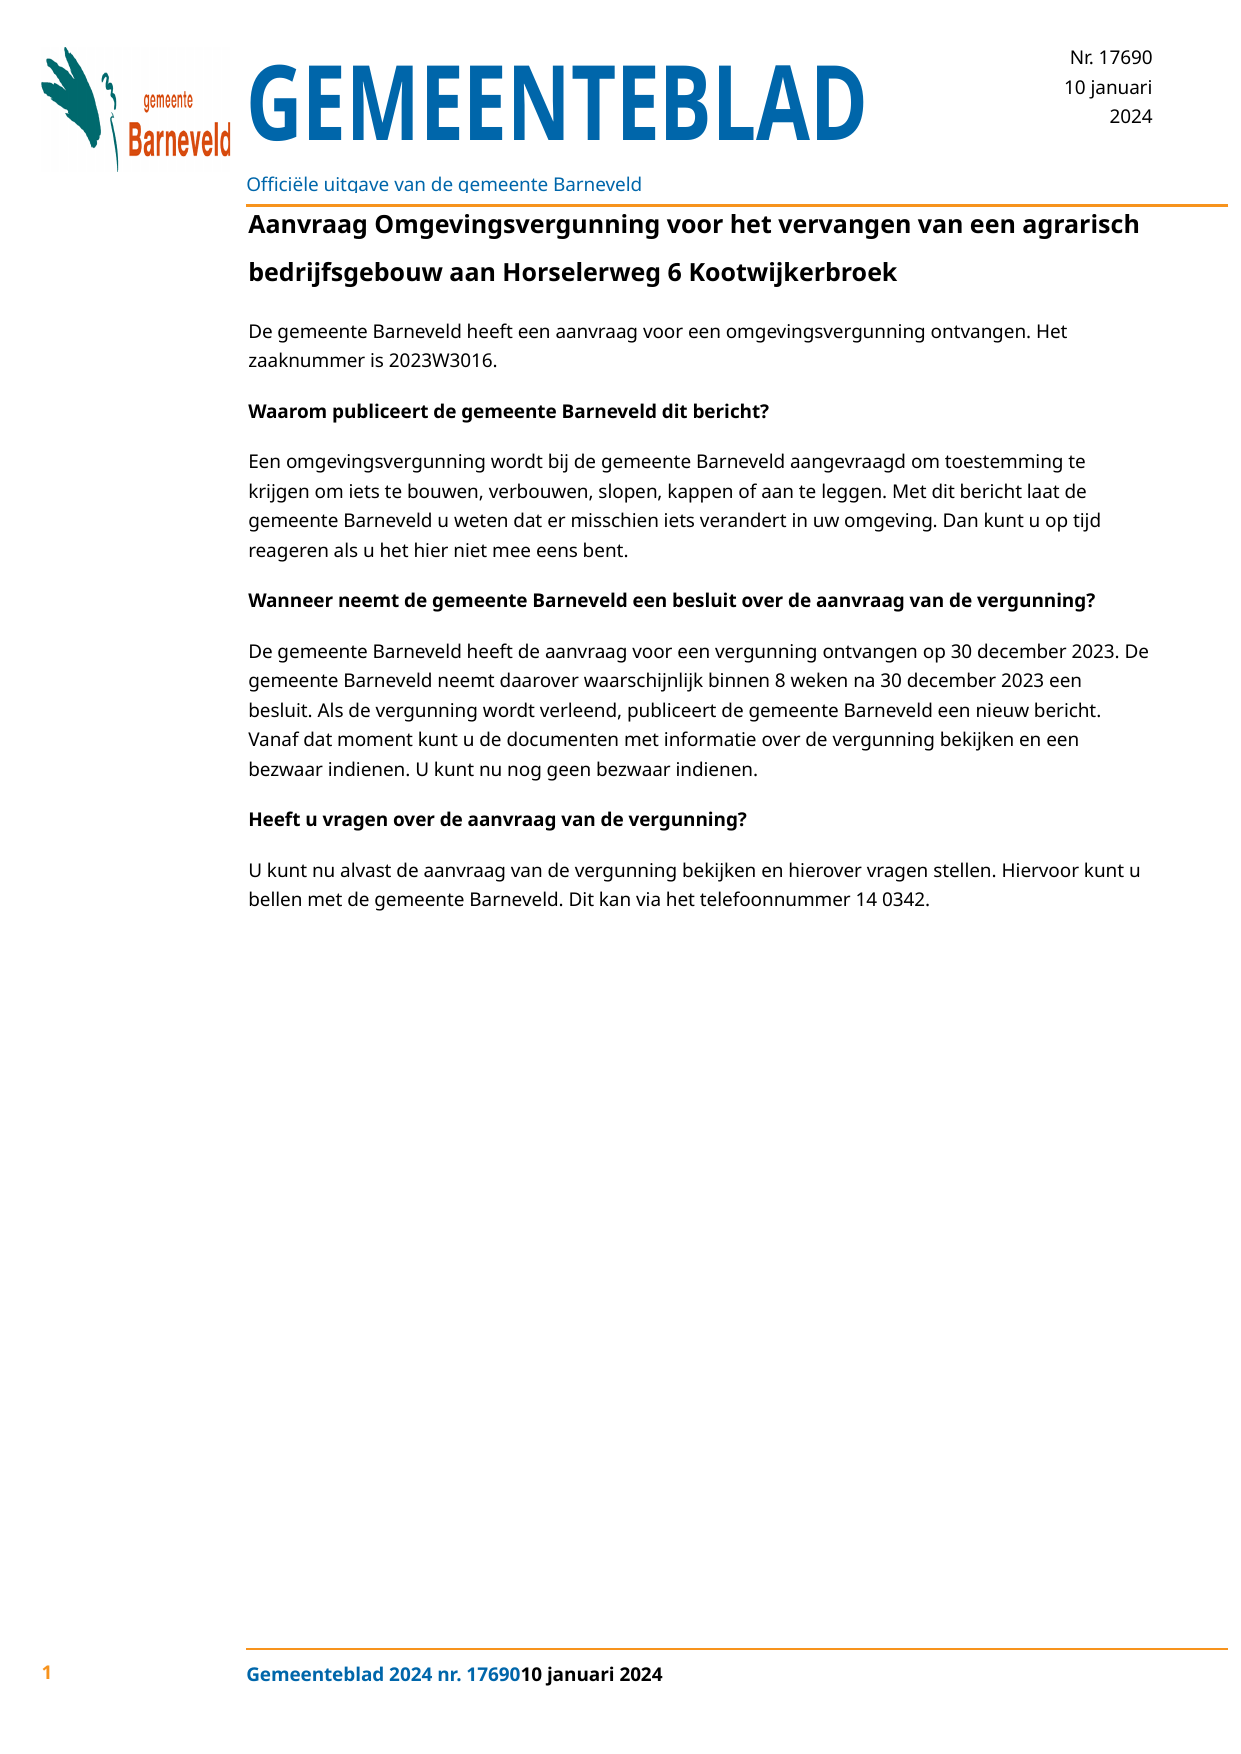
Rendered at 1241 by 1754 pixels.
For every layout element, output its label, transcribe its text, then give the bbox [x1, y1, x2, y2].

text De gemeente Barneveld heeft een aanvraag voor een omgevingsvergunning ontvangen. Het zaaknummer is 2023W3016. [248, 318, 1152, 373]
text Waarom publiceert de gemeente Barneveld dit bericht? [248, 398, 1152, 424]
picture [41, 47, 231, 172]
text Een omgevingsvergunning wordt bij de gemeente Barneveld aangevraagd om toestemming te krijgen om iets te bouwen, verbouwen, slopen, kappen of aan te leggen. Met dit bericht laat de gemeente Barneveld u weten dat er misschien iets verandert in uw omgeving. Dan kunt u op tijd reageren als u het hier niet mee eens bent. [248, 448, 1152, 563]
text U kunt nu alvast de aanvraag van de vergunning bekijken en hierover vragen stellen. Hiervoor kunt u bellen met de gemeente Barneveld. Dit kan via het telefoonnummer 14 0342. [248, 857, 1152, 912]
text De gemeente Barneveld heeft de aanvraag voor een vergunning ontvangen op 30 december 2023. De gemeente Barneveld neemt daarover waarschijnlijk binnen 8 weken na 30 december 2023 een besluit. Als de vergunning wordt verleend, publiceert de gemeente Barneveld een nieuw bericht. Vanaf dat moment kunt u de documenten met informatie over de vergunning bekijken en een bezwaar indienen. U kunt nu nog geen bezwaar indienen. [248, 638, 1152, 782]
text Aanvraag Omgevingsvergunning voor het vervangen van een agrarisch bedrijfsgebouw aan Horselerweg 6 Kootwijkerbroek [248, 207, 1152, 288]
text Heeft u vragen over de aanvraag van de vergunning? [248, 807, 1152, 832]
text Wanneer neemt de gemeente Barneveld een besluit over de aanvraag van de vergunning? [248, 587, 1152, 613]
